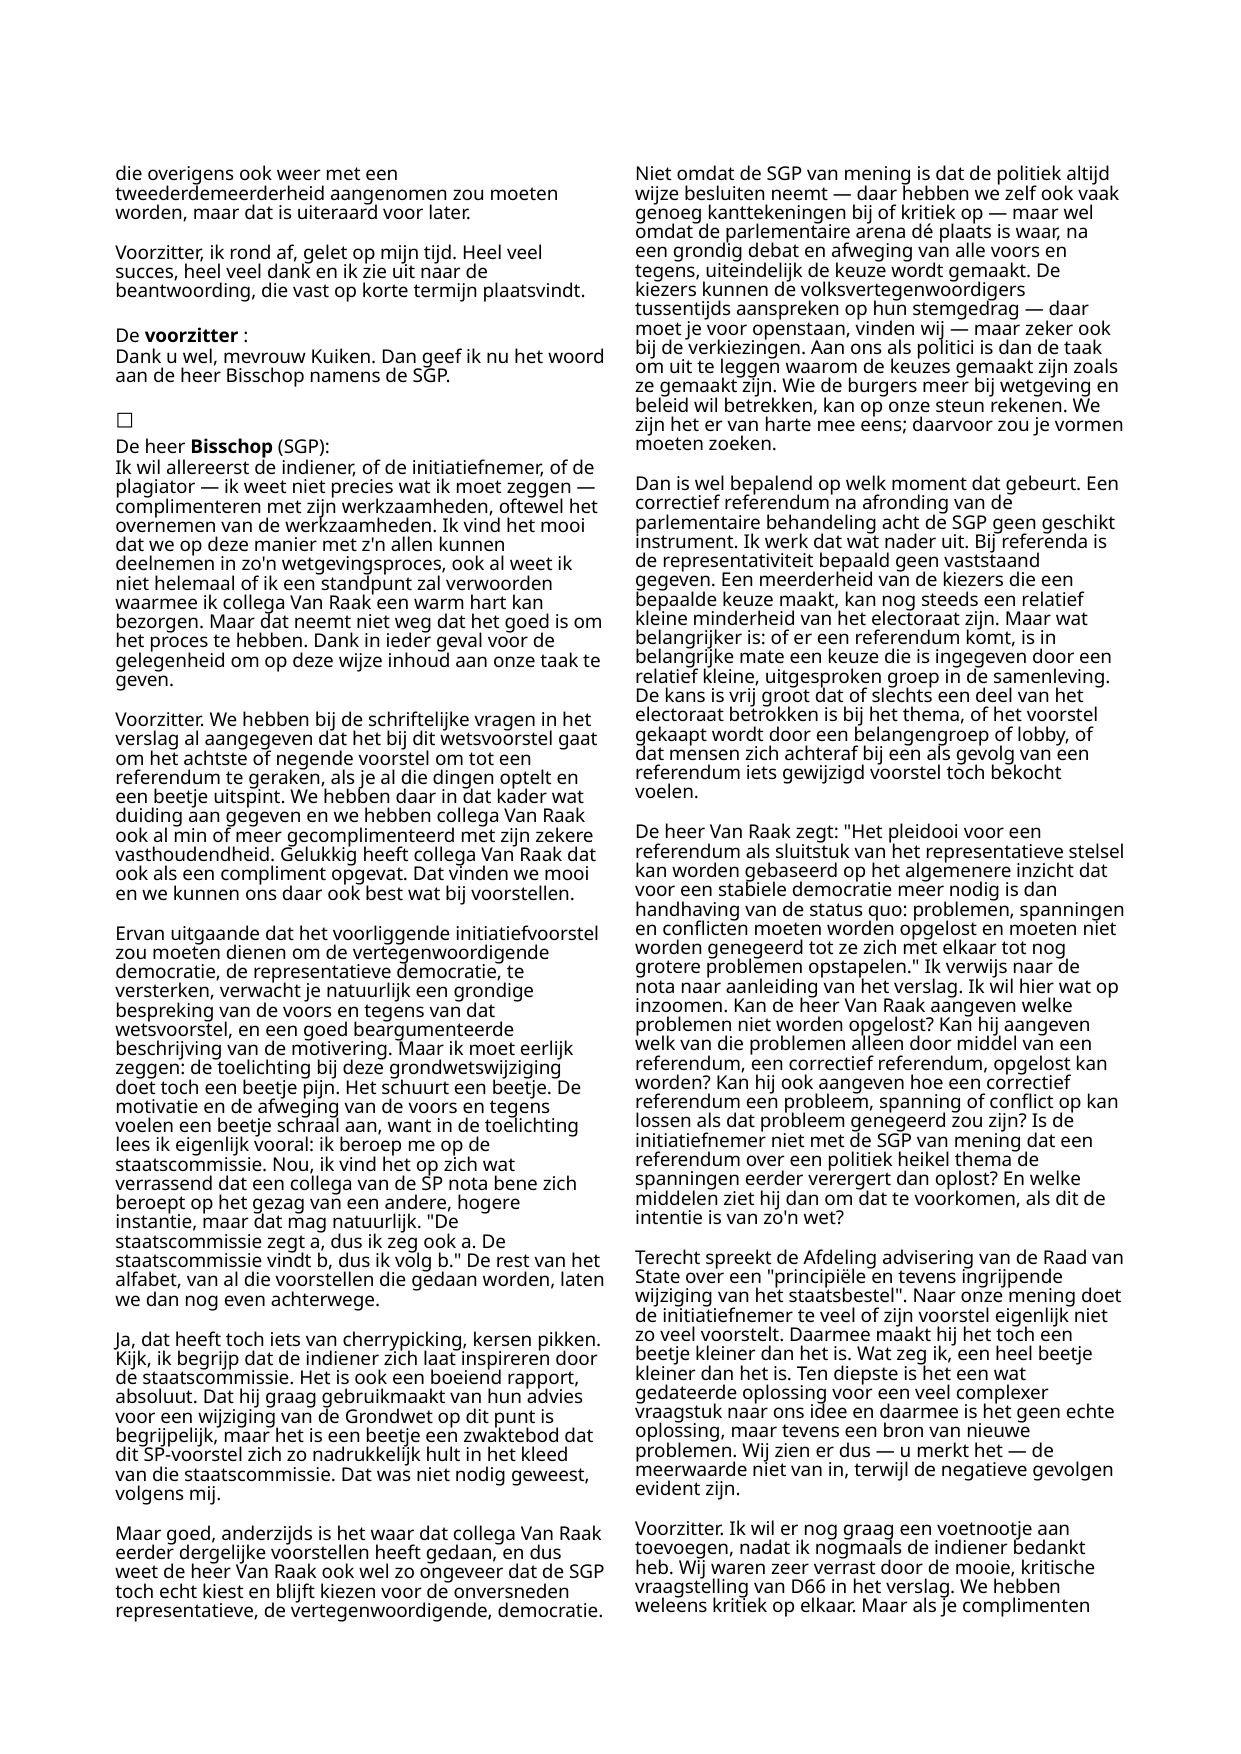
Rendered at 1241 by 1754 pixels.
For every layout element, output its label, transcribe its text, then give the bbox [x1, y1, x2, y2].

text Maar goed, anderzijds is het waar dat collega Van Raak eerder dergelijke voorstellen heeft gedaan, en dus weet de heer Van Raak ook wel zo ongeveer dat de SGP toch echt kiest en blijft kiezen voor de onversneden representatieve, de vertegenwoordigende, democratie. [115, 1525, 605, 1621]
text Voorzitter. Ik wil er nog graag een voetnootje aan toevoegen, nadat ik nogmaals de indiener bedankt heb. Wij waren zeer verrast door de mooie, kritische vraagstelling van D66 in het verslag. We hebben weleens kritiek op elkaar. Maar als je complimenten [635, 1520, 1125, 1616]
text Ik wil allereerst de indiener, of de initiatiefnemer, of de plagiator — ik weet niet precies wat ik moet zeggen — complimenteren met zijn werkzaamheden, oftewel het overnemen van de werkzaamheden. Ik vind het mooi dat we op deze manier met z'n allen kunnen deelnemen in zo'n wetgevingsproces, ook al weet ik niet helemaal of ik een standpunt zal verwoorden waarmee ik collega Van Raak een warm hart kan bezorgen. Maar dat neemt niet weg dat het goed is om het proces te hebben. Dank in ieder geval voor de gelegenheid om op deze wijze inhoud aan onze taak te geven. [115, 459, 605, 690]
text Voorzitter, ik rond af, gelet op mijn tijd. Heel veel succes, heel veel dank en ik zie uit naar de beantwoording, die vast op korte termijn plaatsvindt. [115, 244, 605, 302]
text Voorzitter. We hebben bij de schriftelijke vragen in het verslag al aangegeven dat het bij dit wetsvoorstel gaat om het achtste of negende voorstel om tot een referendum te geraken, als je al die dingen optelt en een beetje uitspint. We hebben daar in dat kader wat duiding aan gegeven en we hebben collega Van Raak ook al min of meer gecomplimenteerd met zijn zekere vasthoudendheid. Gelukkig heeft collega Van Raak dat ook als een compliment opgevat. Dat vinden we mooi en we kunnen ons daar ook best wat bij voorstellen. [115, 711, 605, 904]
text Ervan uitgaande dat het voorliggende initiatiefvoorstel zou moeten dienen om de vertegenwoordigende democratie, de representatieve democratie, te versterken, verwacht je natuurlijk een grondige bespreking van de voors en tegens van dat wetsvoorstel, en een goed beargumenteerde beschrijving van de motivering. Maar ik moet eerlijk zeggen: de toelichting bij deze grondwetswijziging doet toch een beetje pijn. Het schuurt een beetje. De motivatie en de afweging van de voors en tegens voelen een beetje schraal aan, want in de toelichting lees ik eigenlijk vooral: ik beroep me op de staatscommissie. Nou, ik vind het op zich wat verrassend dat een collega van de SP nota bene zich beroept op het gezag van een andere, hogere instantie, maar dat mag natuurlijk. "De staatscommissie zegt a, dus ik zeg ook a. De staatscommissie vindt b, dus ik volg b." De rest van het alfabet, van al die voorstellen die gedaan worden, laten we dan nog even achterwege. [115, 924, 605, 1310]
text ⬜ [115, 408, 605, 433]
text Dan is wel bepalend op welk moment dat gebeurt. Een correctief referendum na afronding van de parlementaire behandeling acht de SGP geen geschikt instrument. Ik werk dat wat nader uit. Bij referenda is de representativiteit bepaald geen vaststaand gegeven. Een meerderheid van de kiezers die een bepaalde keuze maakt, kan nog steeds een relatief kleine minderheid van het electoraat zijn. Maar wat belangrijker is: of er een referendum komt, is in belangrijke mate een keuze die is ingegeven door een relatief kleine, uitgesproken groep in de samenleving. De kans is vrij groot dat of slechts een deel van het electoraat betrokken is bij het thema, of het voorstel gekaapt wordt door een belangengroep of lobby, of dat mensen zich achteraf bij een als gevolg van een referendum iets gewijzigd voorstel toch bekocht voelen. [635, 475, 1125, 803]
text die overigens ook weer met een tweederdemeerderheid aangenomen zou moeten worden, maar dat is uiteraard voor later. [115, 165, 605, 223]
text De heer Bisschop (SGP): [115, 433, 605, 459]
text Dank u wel, mevrouw Kuiken. Dan geef ik nu het woord aan de heer Bisschop namens de SGP. [115, 348, 605, 387]
text Terecht spreekt de Afdeling advisering van de Raad van State over een "principiële en tevens ingrijpende wijziging van het staatsbestel". Naar onze mening doet de initiatiefnemer te veel of zijn voorstel eigenlijk niet zo veel voorstelt. Daarmee maakt hij het toch een beetje kleiner dan het is. Wat zeg ik, een heel beetje kleiner dan het is. Ten diepste is het een wat gedateerde oplossing voor een veel complexer vraagstuk naar ons idee en daarmee is het geen echte oplossing, maar tevens een bron van nieuwe problemen. Wij zien er dus — u merkt het — de meerwaarde niet van in, terwijl de negatieve gevolgen evident zijn. [635, 1249, 1125, 1499]
text De heer Van Raak zegt: "Het pleidooi voor een referendum als sluitstuk van het representatieve stelsel kan worden gebaseerd op het algemenere inzicht dat voor een stabiele democratie meer nodig is dan handhaving van de status quo: problemen, spanningen en conflicten moeten worden opgelost en moeten niet worden genegeerd tot ze zich met elkaar tot nog grotere problemen opstapelen." Ik verwijs naar de nota naar aanleiding van het verslag. Ik wil hier wat op inzoomen. Kan de heer Van Raak aangeven welke problemen niet worden opgelost? Kan hij aangeven welk van die problemen alleen door middel van een referendum, een correctief referendum, opgelost kan worden? Kan hij ook aangeven hoe een correctief referendum een probleem, spanning of conflict op kan lossen als dat probleem genegeerd zou zijn? Is de initiatiefnemer niet met de SGP van mening dat een referendum over een politiek heikel thema de spanningen eerder verergert dan oplost? En welke middelen ziet hij dan om dat te voorkomen, als dit de intentie is van zo'n wet? [635, 823, 1125, 1228]
text De voorzitter : [115, 322, 605, 348]
text Ja, dat heeft toch iets van cherrypicking, kersen pikken. Kijk, ik begrijp dat de indiener zich laat inspireren door de staatscommissie. Het is ook een boeiend rapport, absoluut. Dat hij graag gebruikmaakt van hun advies voor een wijziging van de Grondwet op dit punt is begrijpelijk, maar het is een beetje een zwaktebod dat dit SP-voorstel zich zo nadrukkelijk hult in het kleed van die staatscommissie. Dat was niet nodig geweest, volgens mij. [115, 1331, 605, 1504]
text Niet omdat de SGP van mening is dat de politiek altijd wijze besluiten neemt — daar hebben we zelf ook vaak genoeg kanttekeningen bij of kritiek op — maar wel omdat de parlementaire arena dé plaats is waar, na een grondig debat en afweging van alle voors en tegens, uiteindelijk de keuze wordt gemaakt. De kiezers kunnen de volksvertegenwoordigers tussentijds aanspreken op hun stemgedrag — daar moet je voor openstaan, vinden wij — maar zeker ook bij de verkiezingen. Aan ons als politici is dan de taak om uit te leggen waarom de keuzes gemaakt zijn zoals ze gemaakt zijn. Wie de burgers meer bij wetgeving en beleid wil betrekken, kan op onze steun rekenen. We zijn het er van harte mee eens; daarvoor zou je vormen moeten zoeken. [635, 165, 1125, 454]
